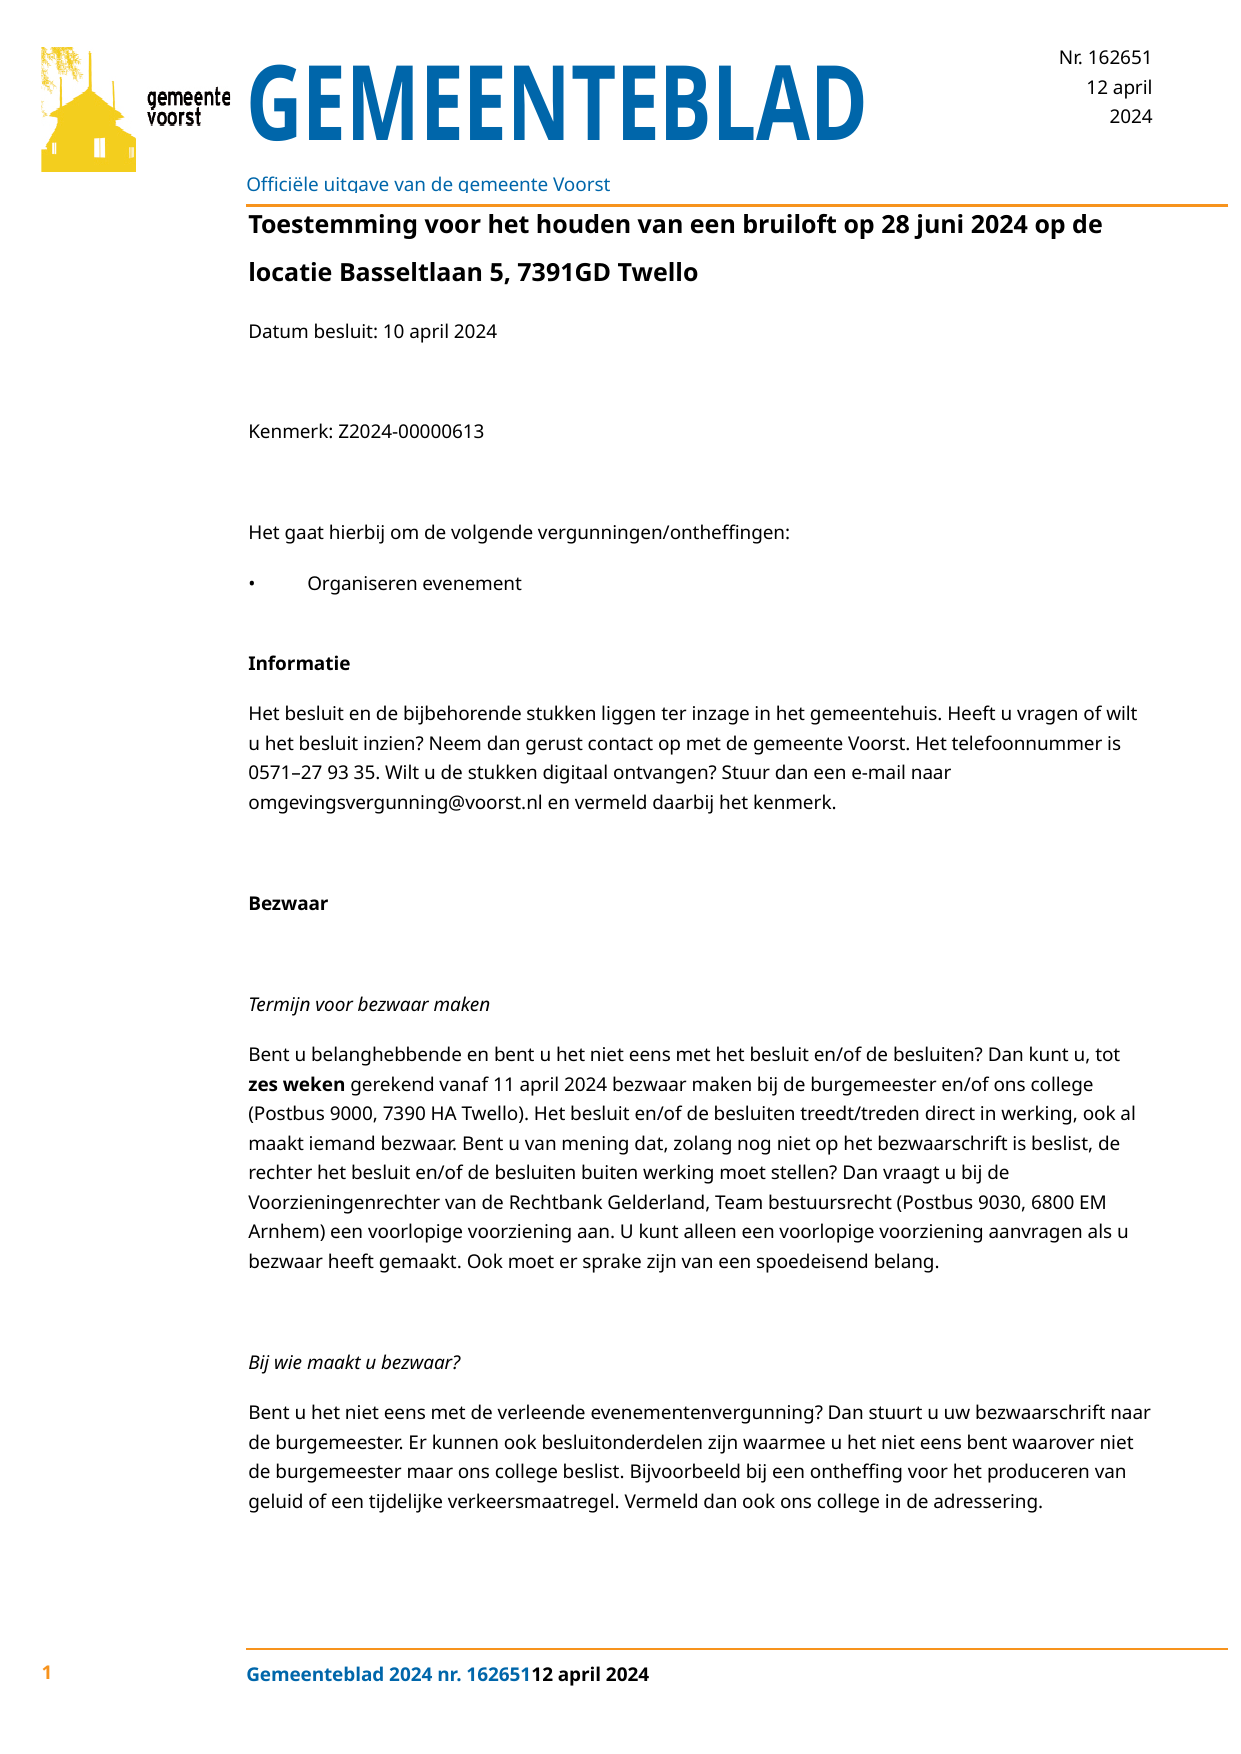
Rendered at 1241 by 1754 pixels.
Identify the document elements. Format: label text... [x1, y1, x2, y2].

text Bezwaar [248, 890, 1152, 916]
text Toestemming voor het houden van een bruiloft op 28 juni 2024 op de locatie Basseltlaan 5, 7391GD Twello [248, 207, 1152, 288]
text Bij wie maakt u bezwaar? [248, 1349, 1152, 1375]
text Bent u het niet eens met de verleende evenementenvergunning? Dan stuurt u uw bezwaarschrift naar de burgemeester. Er kunnen ook besluitonderdelen zijn waarmee u het niet eens bent waarover niet de burgemeester maar ons college beslist. Bijvoorbeeld bij een ontheffing voor het produceren van geluid of een tijdelijke verkeersmaatregel. Vermeld dan ook ons college in de adressering. [248, 1399, 1152, 1514]
text Informatie [248, 650, 1152, 676]
text Termijn voor bezwaar maken [248, 991, 1152, 1017]
text Kenmerk: Z2024-00000613 [248, 419, 1152, 444]
list Organiseren evenement [248, 570, 1152, 596]
text Het besluit en de bijbehorende stukken liggen ter inzage in het gemeentehuis. Heeft u vragen of wilt u het besluit inzien? Neem dan gerust contact op met de gemeente Voorst. Het telefoonnummer is 0571–27 93 35. Wilt u de stukken digitaal ontvangen? Stuur dan een e-mail naar omgevingsvergunning@voorst.nl en vermeld daarbij het kenmerk. [248, 700, 1152, 815]
text Bent u belanghebbende en bent u het niet eens met het besluit en/of de besluiten? Dan kunt u, tot zes weken gerekend vanaf 11 april 2024 bezwaar maken bij de burgemeester en/of ons college (Postbus 9000, 7390 HA Twello). Het besluit en/of de besluiten treedt/treden direct in werking, ook al maakt iemand bezwaar. Bent u van mening dat, zolang nog niet op het bezwaarschrift is beslist, de rechter het besluit en/of de besluiten buiten werking moet stellen? Dan vraagt u bij de Voorzieningenrechter van de Rechtbank Gelderland, Team bestuursrecht (Postbus 9030, 6800 EM Arnhem) een voorlopige voorziening aan. U kunt alleen een voorlopige voorziening aanvragen als u bezwaar heeft gemaakt. Ook moet er sprake zijn van een spoedeisend belang. [248, 1041, 1152, 1274]
text Datum besluit: 10 april 2024 [248, 318, 1152, 344]
text Het gaat hierbij om de volgende vergunningen/ontheffingen: [248, 519, 1152, 545]
picture [41, 47, 231, 172]
